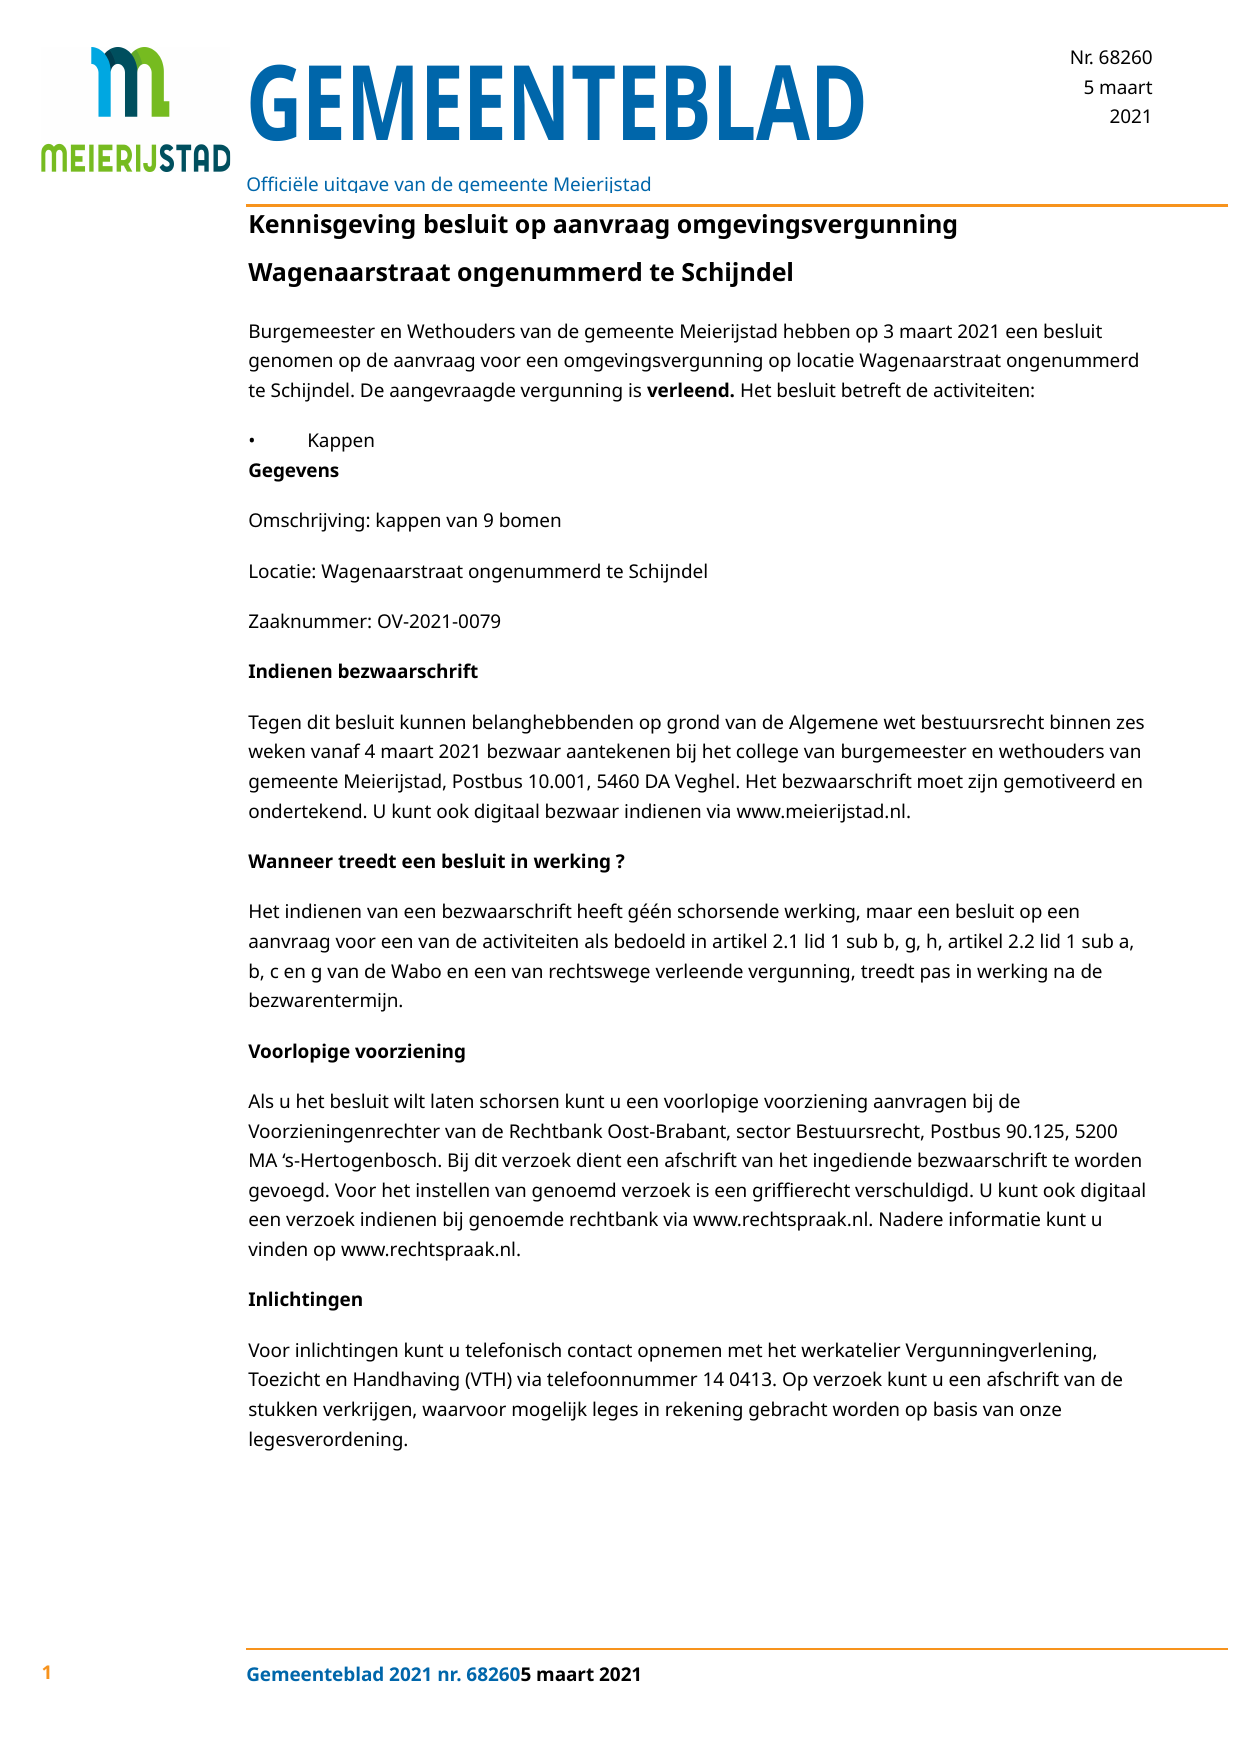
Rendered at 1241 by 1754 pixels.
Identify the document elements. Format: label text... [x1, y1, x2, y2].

text Burgemeester en Wethouders van de gemeente Meierijstad hebben op 3 maart 2021 een besluit genomen op de aanvraag voor een omgevingsvergunning op locatie Wagenaarstraat ongenummerd te Schijndel. De aangevraagde vergunning is verleend. Het besluit betreft de activiteiten: [248, 318, 1152, 403]
text Omschrijving: kappen van 9 bomen [248, 507, 1152, 533]
text Voor inlichtingen kunt u telefonisch contact opnemen met het werkatelier Vergunningverlening, Toezicht en Handhaving (VTH) via telefoonnummer 14 0413. Op verzoek kunt u een afschrift van de stukken verkrijgen, waarvoor mogelijk leges in rekening gebracht worden op basis van onze legesverordening. [248, 1337, 1152, 1452]
text Inlichtingen [248, 1287, 1152, 1312]
text Zaaknummer: OV-2021-0079 [248, 608, 1152, 634]
text Indienen bezwaarschrift [248, 659, 1152, 684]
text Gegevens [248, 457, 1152, 483]
text Tegen dit besluit kunnen belanghebbenden op grond van de Algemene wet bestuursrecht binnen zes weken vanaf 4 maart 2021 bezwaar aantekenen bij het college van burgemeester en wethouders van gemeente Meierijstad, Postbus 10.001, 5460 DA Veghel. Het bezwaarschrift moet zijn gemotiveerd en ondertekend. U kunt ook digitaal bezwaar indienen via www.meierijstad.nl. [248, 709, 1152, 824]
list Kappen [248, 427, 1152, 453]
text Het indienen van een bezwaarschrift heeft géén schorsende werking, maar een besluit op een aanvraag voor een van de activiteiten als bedoeld in artikel 2.1 lid 1 sub b, g, h, artikel 2.2 lid 1 sub a, b, c en g van de Wabo en een van rechtswege verleende vergunning, treedt pas in werking na de bezwarentermijn. [248, 899, 1152, 1013]
text Als u het besluit wilt laten schorsen kunt u een voorlopige voorziening aanvragen bij de Voorzieningenrechter van de Rechtbank Oost-Brabant, sector Bestuursrecht, Postbus 90.125, 5200 MA ‘s-Hertogenbosch. Bij dit verzoek dient een afschrift van het ingediende bezwaarschrift te worden gevoegd. Voor het instellen van genoemd verzoek is een griffierecht verschuldigd. U kunt ook digitaal een verzoek indienen bij genoemde rechtbank via www.rechtspraak.nl. Nadere informatie kunt u vinden op www.rechtspraak.nl. [248, 1088, 1152, 1262]
text Kennisgeving besluit op aanvraag omgevingsvergunning Wagenaarstraat ongenummerd te Schijndel [248, 207, 1152, 288]
text Locatie: Wagenaarstraat ongenummerd te Schijndel [248, 558, 1152, 584]
picture [41, 47, 231, 172]
text Voorlopige voorziening [248, 1038, 1152, 1064]
text Wanneer treedt een besluit in werking ? [248, 848, 1152, 874]
